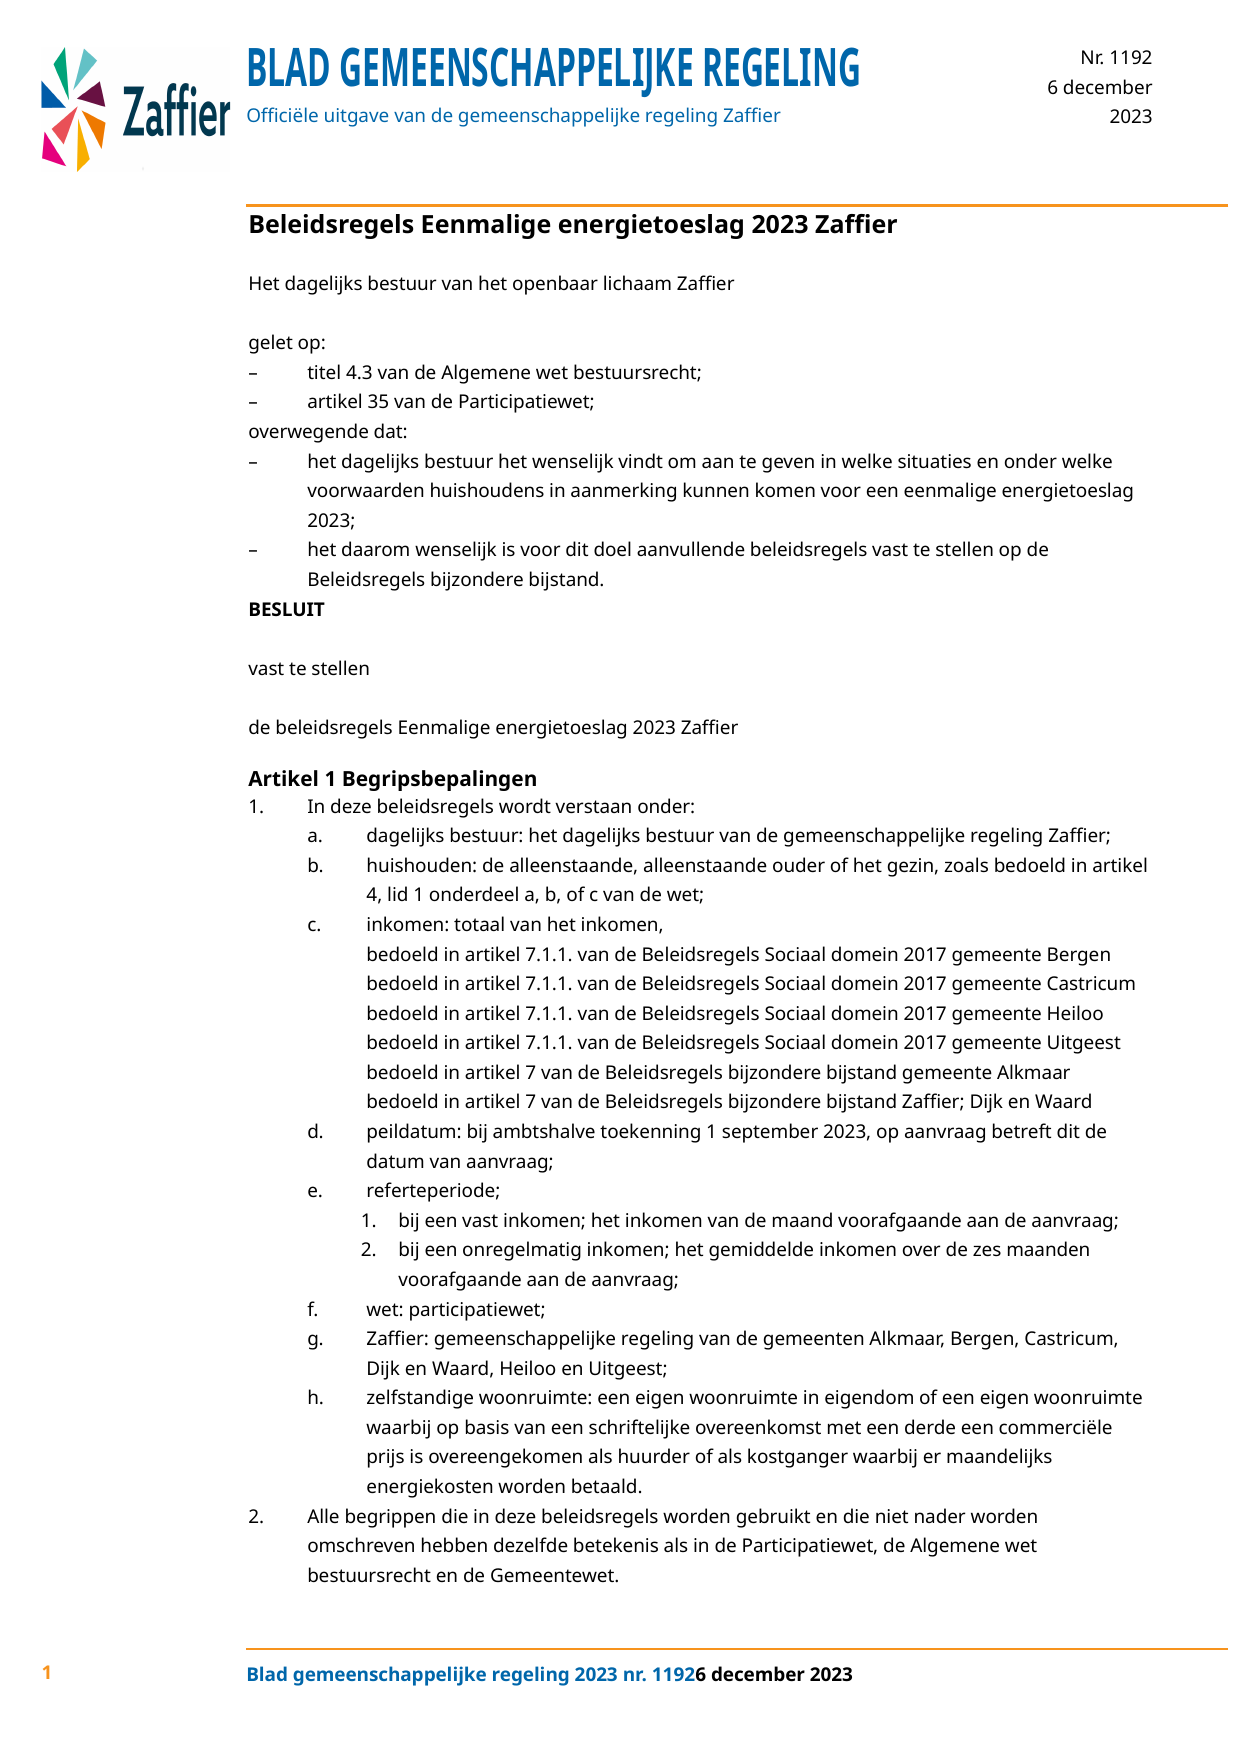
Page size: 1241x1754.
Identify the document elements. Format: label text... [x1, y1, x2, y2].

list inkomen: totaal van het inkomen, [307, 911, 1152, 937]
text de beleidsregels Eenmalige energietoeslag 2023 Zaffier [248, 714, 1152, 740]
list referteperiode; [307, 1177, 1152, 1203]
text Beleidsregels Eenmalige energietoeslag 2023 Zaffier [248, 207, 1152, 241]
list peildatum: bij ambtshalve toekenning 1 september 2023, op aanvraag betreft dit de datum van aanvraag; [307, 1118, 1152, 1174]
list zelfstandige woonruimte: een eigen woonruimte in eigendom of een eigen woonruimte waarbij op basis van een schriftelijke overeenkomst met een derde een commerciële prijs is overeengekomen als huurder of als kostganger waarbij er maandelijks energiekosten worden betaald. [307, 1384, 1152, 1499]
list dagelijks bestuur: het dagelijks bestuur van de gemeenschappelijke regeling Zaffier; [307, 822, 1152, 848]
list het daarom wenselijk is voor dit doel aanvullende beleidsregels vast te stellen op de Beleidsregels bijzondere bijstand. [248, 537, 1152, 592]
list bedoeld in artikel 7 van de Beleidsregels bijzondere bijstand gemeente Alkmaar [307, 1059, 1152, 1085]
list bedoeld in artikel 7 van de Beleidsregels bijzondere bijstand Zaffier; Dijk en Waard [307, 1089, 1152, 1114]
text Artikel 1 Begripsbepalingen [248, 764, 1152, 793]
list Zaffier: gemeenschappelijke regeling van de gemeenten Alkmaar, Bergen, Castricum, Dijk en Waard, Heiloo en Uitgeest; [307, 1325, 1152, 1381]
text Het dagelijks bestuur van het openbaar lichaam Zaffier [248, 270, 1152, 296]
text BESLUIT [248, 596, 1152, 621]
list bedoeld in artikel 7.1.1. van de Beleidsregels Sociaal domein 2017 gemeente Castricum [307, 970, 1152, 996]
text vast te stellen [248, 655, 1152, 681]
list Alle begrippen die in deze beleidsregels worden gebruikt en die niet nader worden omschreven hebben dezelfde betekenis als in de Participatiewet, de Algemene wet bestuursrecht en de Gemeentewet. [248, 1503, 1152, 1588]
list In deze beleidsregels wordt verstaan onder: [248, 793, 1152, 819]
picture [41, 47, 231, 172]
text gelet op: [248, 329, 1152, 355]
list bedoeld in artikel 7.1.1. van de Beleidsregels Sociaal domein 2017 gemeente Bergen [307, 941, 1152, 967]
list titel 4.3 van de Algemene wet bestuursrecht; [248, 359, 1152, 385]
list bedoeld in artikel 7.1.1. van de Beleidsregels Sociaal domein 2017 gemeente Heiloo [307, 1000, 1152, 1026]
list huishouden: de alleenstaande, alleenstaande ouder of het gezin, zoals bedoeld in artikel 4, lid 1 onderdeel a, b, of c van de wet; [307, 852, 1152, 907]
list bedoeld in artikel 7.1.1. van de Beleidsregels Sociaal domein 2017 gemeente Uitgeest [307, 1029, 1152, 1055]
list het dagelijks bestuur het wenselijk vindt om aan te geven in welke situaties en onder welke voorwaarden huishoudens in aanmerking kunnen komen voor een eenmalige energietoeslag 2023; [248, 448, 1152, 533]
list wet: participatiewet; [307, 1296, 1152, 1322]
text overwegende dat: [248, 418, 1152, 444]
list artikel 35 van de Participatiewet; [248, 389, 1152, 414]
list bij een vast inkomen; het inkomen van de maand voorafgaande aan de aanvraag; [361, 1207, 1152, 1233]
list bij een onregelmatig inkomen; het gemiddelde inkomen over de zes maanden voorafgaande aan de aanvraag; [361, 1237, 1152, 1292]
